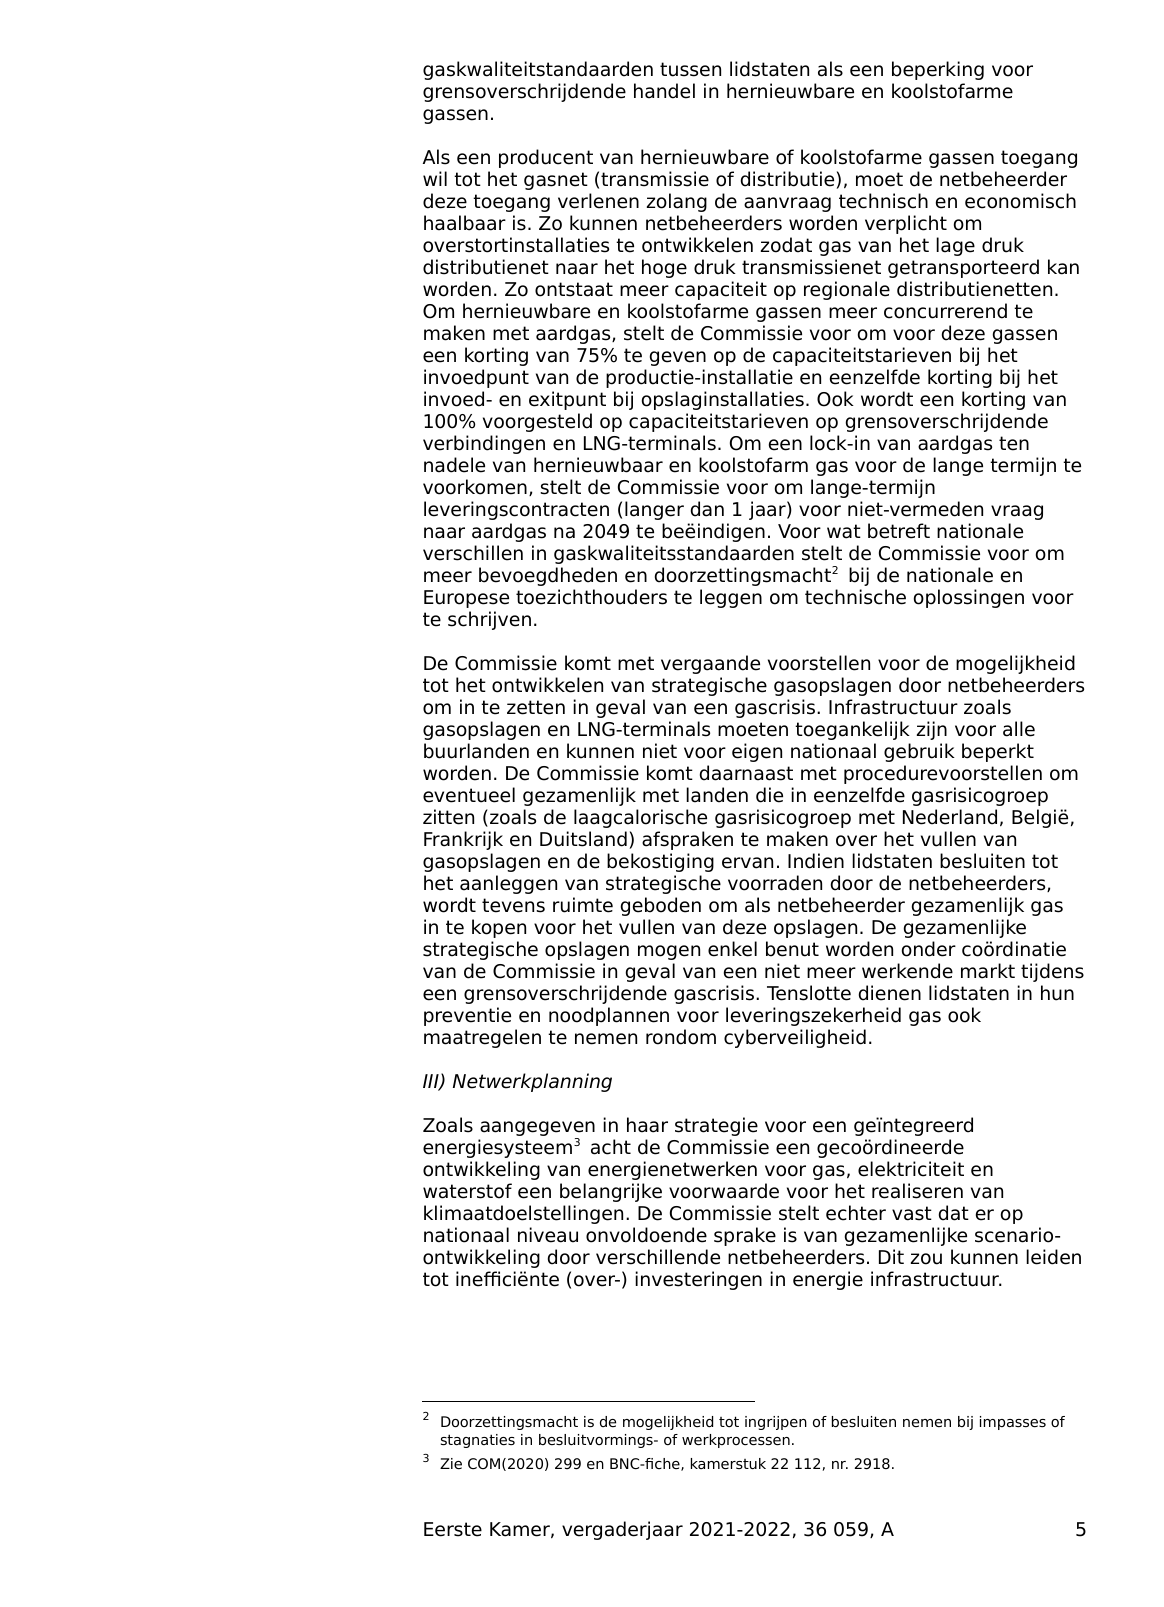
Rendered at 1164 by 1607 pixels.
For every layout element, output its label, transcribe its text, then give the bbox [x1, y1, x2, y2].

text Als een producent van hernieuwbare of koolstofarme gassen toegang wil tot het gasnet (transmissie of distributie), moet de netbeheerder deze toegang verlenen zolang de aanvraag technisch en economisch haalbaar is. Zo kunnen netbeheerders worden verplicht om overstortinstallaties te ontwikkelen zodat gas van het lage druk distributienet naar het hoge druk transmissienet getransporteerd kan worden. Zo ontstaat meer capaciteit op regionale distributienetten. Om hernieuwbare en koolstofarme gassen meer concurrerend te maken met aardgas, stelt de Commissie voor om voor deze gassen een korting van 75% te geven op de capaciteitstarieven bij het invoedpunt van de productie-installatie en eenzelfde korting bij het invoed- en exitpunt bij opslaginstallaties. Ook wordt een korting van 100% voorgesteld op capaciteitstarieven op grensoverschrijdende verbindingen en LNG-terminals. Om een lock-in van aardgas ten nadele van hernieuwbaar en koolstofarm gas voor de lange termijn te voorkomen, stelt de Commissie voor om lange-termijn leveringscontracten (langer dan 1 jaar) voor niet-vermeden vraag naar aardgas na 2049 te beëindigen. Voor wat betreft nationale verschillen in gaskwaliteitsstandaarden stelt de Commissie voor om meer bevoegdheden en doorzettingsmacht bij de nationale en Europese toezichthouders te leggen om technische oplossingen voor te schrijven. [422, 147, 1087, 631]
text Doorzettingsmacht is de mogelijkheid tot ingrijpen of besluiten nemen bij impasses of stagnaties in besluitvormings- of werkprocessen. [422, 1410, 1087, 1449]
text De Commissie komt met vergaande voorstellen voor de mogelijkheid tot het ontwikkelen van strategische gasopslagen door netbeheerders om in te zetten in geval van een gascrisis. Infrastructuur zoals gasopslagen en LNG-terminals moeten toegankelijk zijn voor alle buurlanden en kunnen niet voor eigen nationaal gebruik beperkt worden. De Commissie komt daarnaast met procedurevoorstellen om eventueel gezamenlijk met landen die in eenzelfde gasrisicogroep zitten (zoals de laagcalorische gasrisicogroep met Nederland, België, Frankrijk en Duitsland) afspraken te maken over het vullen van gasopslagen en de bekostiging ervan. Indien lidstaten besluiten tot het aanleggen van strategische voorraden door de netbeheerders, wordt tevens ruimte geboden om als netbeheerder gezamenlijk gas in te kopen voor het vullen van deze opslagen. De gezamenlijke strategische opslagen mogen enkel benut worden onder coördinatie van de Commissie in geval van een niet meer werkende markt tijdens een grensoverschrijdende gascrisis. Tenslotte dienen lidstaten in hun preventie en noodplannen voor leveringszekerheid gas ook maatregelen te nemen rondom cyberveiligheid. [422, 653, 1087, 1048]
text Zie COM(2020) 299 en BNC-fiche, kamerstuk 22 112, nr. 2918. [422, 1452, 1087, 1474]
text gaskwaliteitstandaarden tussen lidstaten als een beperking voor grensoverschrijdende handel in hernieuwbare en koolstofarme gassen. [422, 59, 1087, 125]
text Zoals aangegeven in haar strategie voor een geïntegreerd energiesysteem acht de Commissie een gecoördineerde ontwikkeling van energienetwerken voor gas, elektriciteit en waterstof een belangrijke voorwaarde voor het realiseren van klimaatdoelstellingen. De Commissie stelt echter vast dat er op nationaal niveau onvoldoende sprake is van gezamenlijke scenario-ontwikkeling door verschillende netbeheerders. Dit zou kunnen leiden tot inefficiënte (over-) investeringen in energie infrastructuur. [422, 1115, 1087, 1291]
subtitle III) Netwerkplanning [422, 1071, 1087, 1093]
